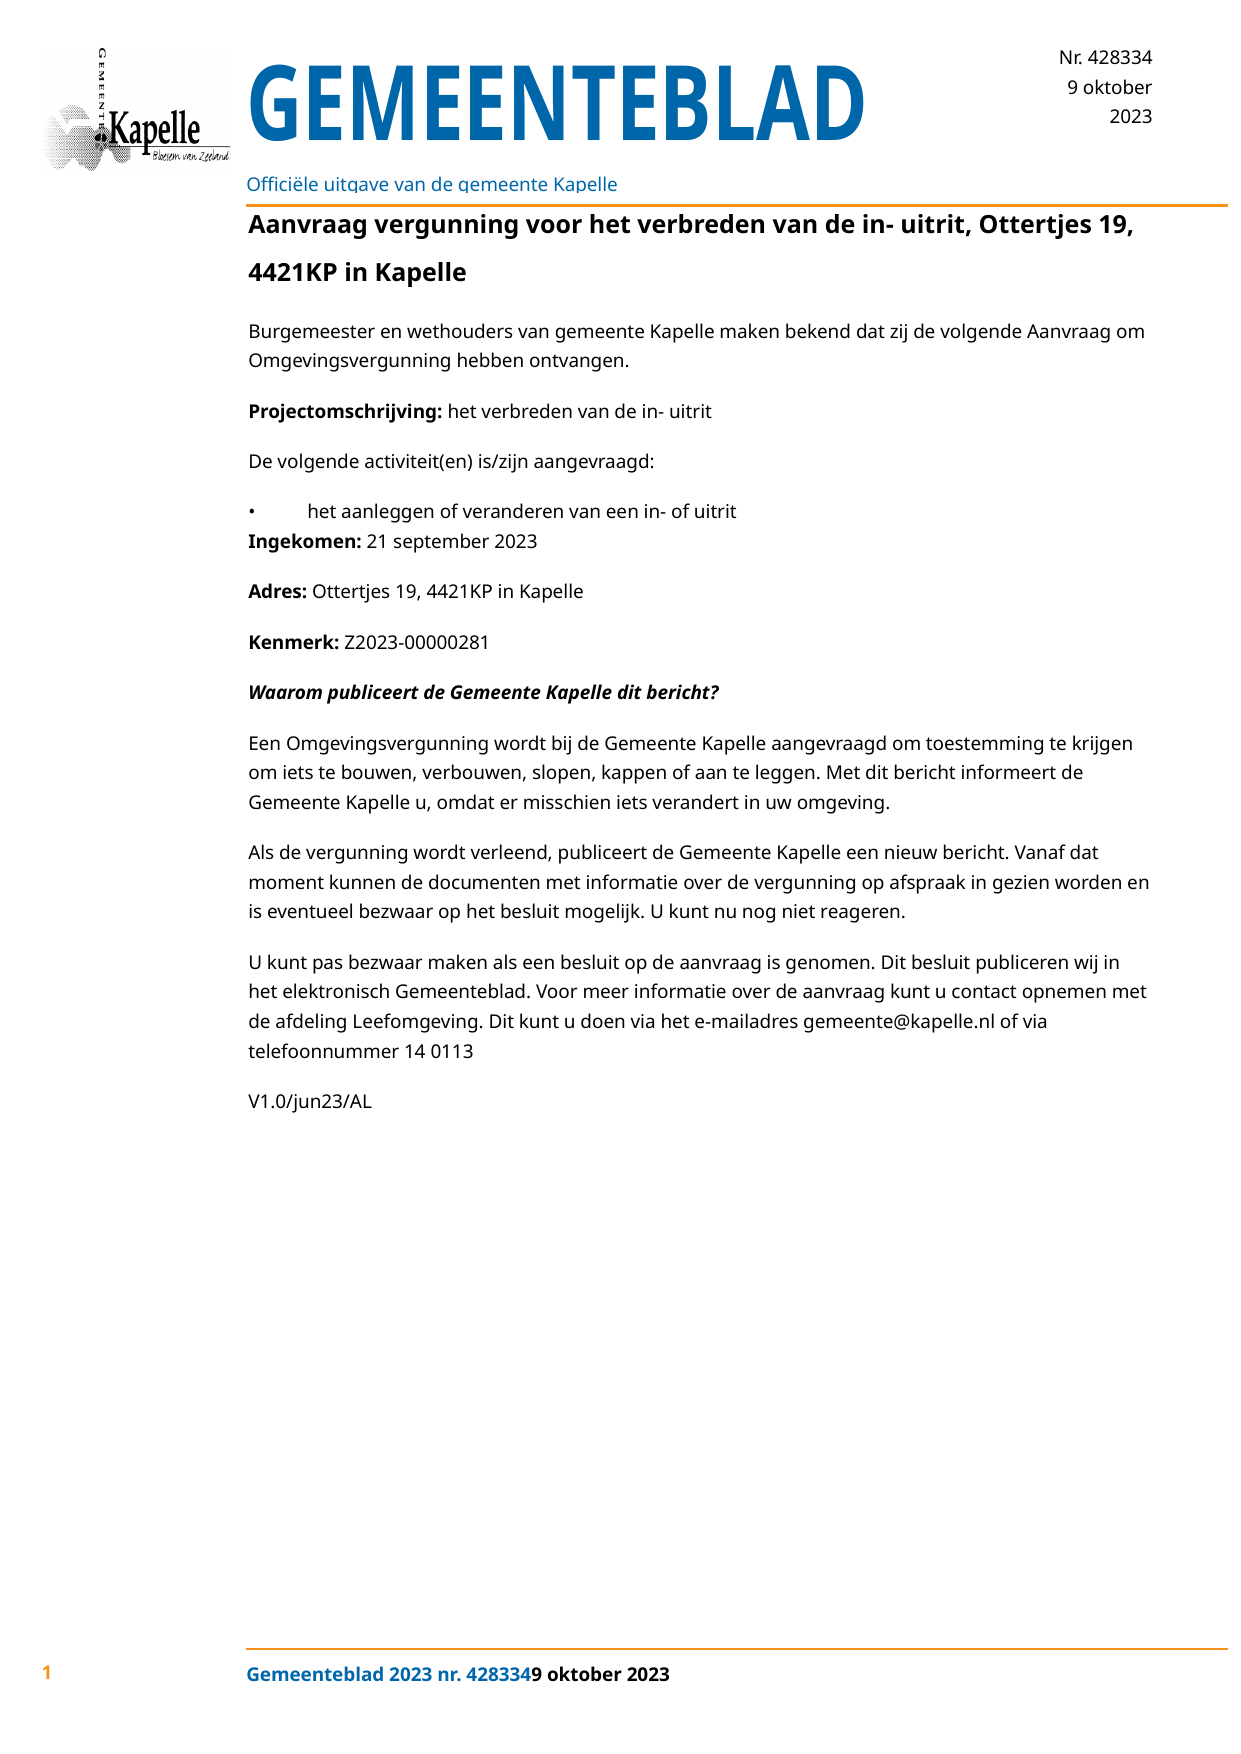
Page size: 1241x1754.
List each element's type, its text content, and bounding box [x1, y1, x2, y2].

text Aanvraag vergunning voor het verbreden van de in- uitrit, Ottertjes 19, 4421KP in Kapelle [248, 207, 1152, 288]
list het aanleggen of veranderen van een in- of uitrit [248, 499, 1152, 524]
text Waarom publiceert de Gemeente Kapelle dit bericht? [248, 679, 1152, 705]
text Ingekomen: 21 september 2023 [248, 528, 1152, 554]
text De volgende activiteit(en) is/zijn aangevraagd: [248, 448, 1152, 474]
text Als de vergunning wordt verleend, publiceert de Gemeente Kapelle een nieuw bericht. Vanaf dat moment kunnen de documenten met informatie over de vergunning op afspraak in gezien worden en is eventueel bezwaar op het besluit mogelijk. U kunt nu nog niet reageren. [248, 839, 1152, 924]
text Projectomschrijving: het verbreden van de in- uitrit [248, 398, 1152, 424]
text Burgemeester en wethouders van gemeente Kapelle maken bekend dat zij de volgende Aanvraag om Omgevingsvergunning hebben ontvangen. [248, 318, 1152, 373]
text Een Omgevingsvergunning wordt bij de Gemeente Kapelle aangevraagd om toestemming te krijgen om iets te bouwen, verbouwen, slopen, kappen of aan te leggen. Met dit bericht informeert de Gemeente Kapelle u, omdat er misschien iets verandert in uw omgeving. [248, 730, 1152, 815]
picture [41, 47, 231, 172]
text U kunt pas bezwaar maken als een besluit op de aanvraag is genomen. Dit besluit publiceren wij in het elektronisch Gemeenteblad. Voor meer informatie over de aanvraag kunt u contact opnemen met de afdeling Leefomgeving. Dit kunt u doen via het e-mailadres gemeente@kapelle.nl of via telefoonnummer 14 0113 [248, 949, 1152, 1064]
text Adres: Ottertjes 19, 4421KP in Kapelle [248, 579, 1152, 604]
text V1.0/jun23/AL [248, 1088, 1152, 1114]
text Kenmerk: Z2023-00000281 [248, 629, 1152, 655]
